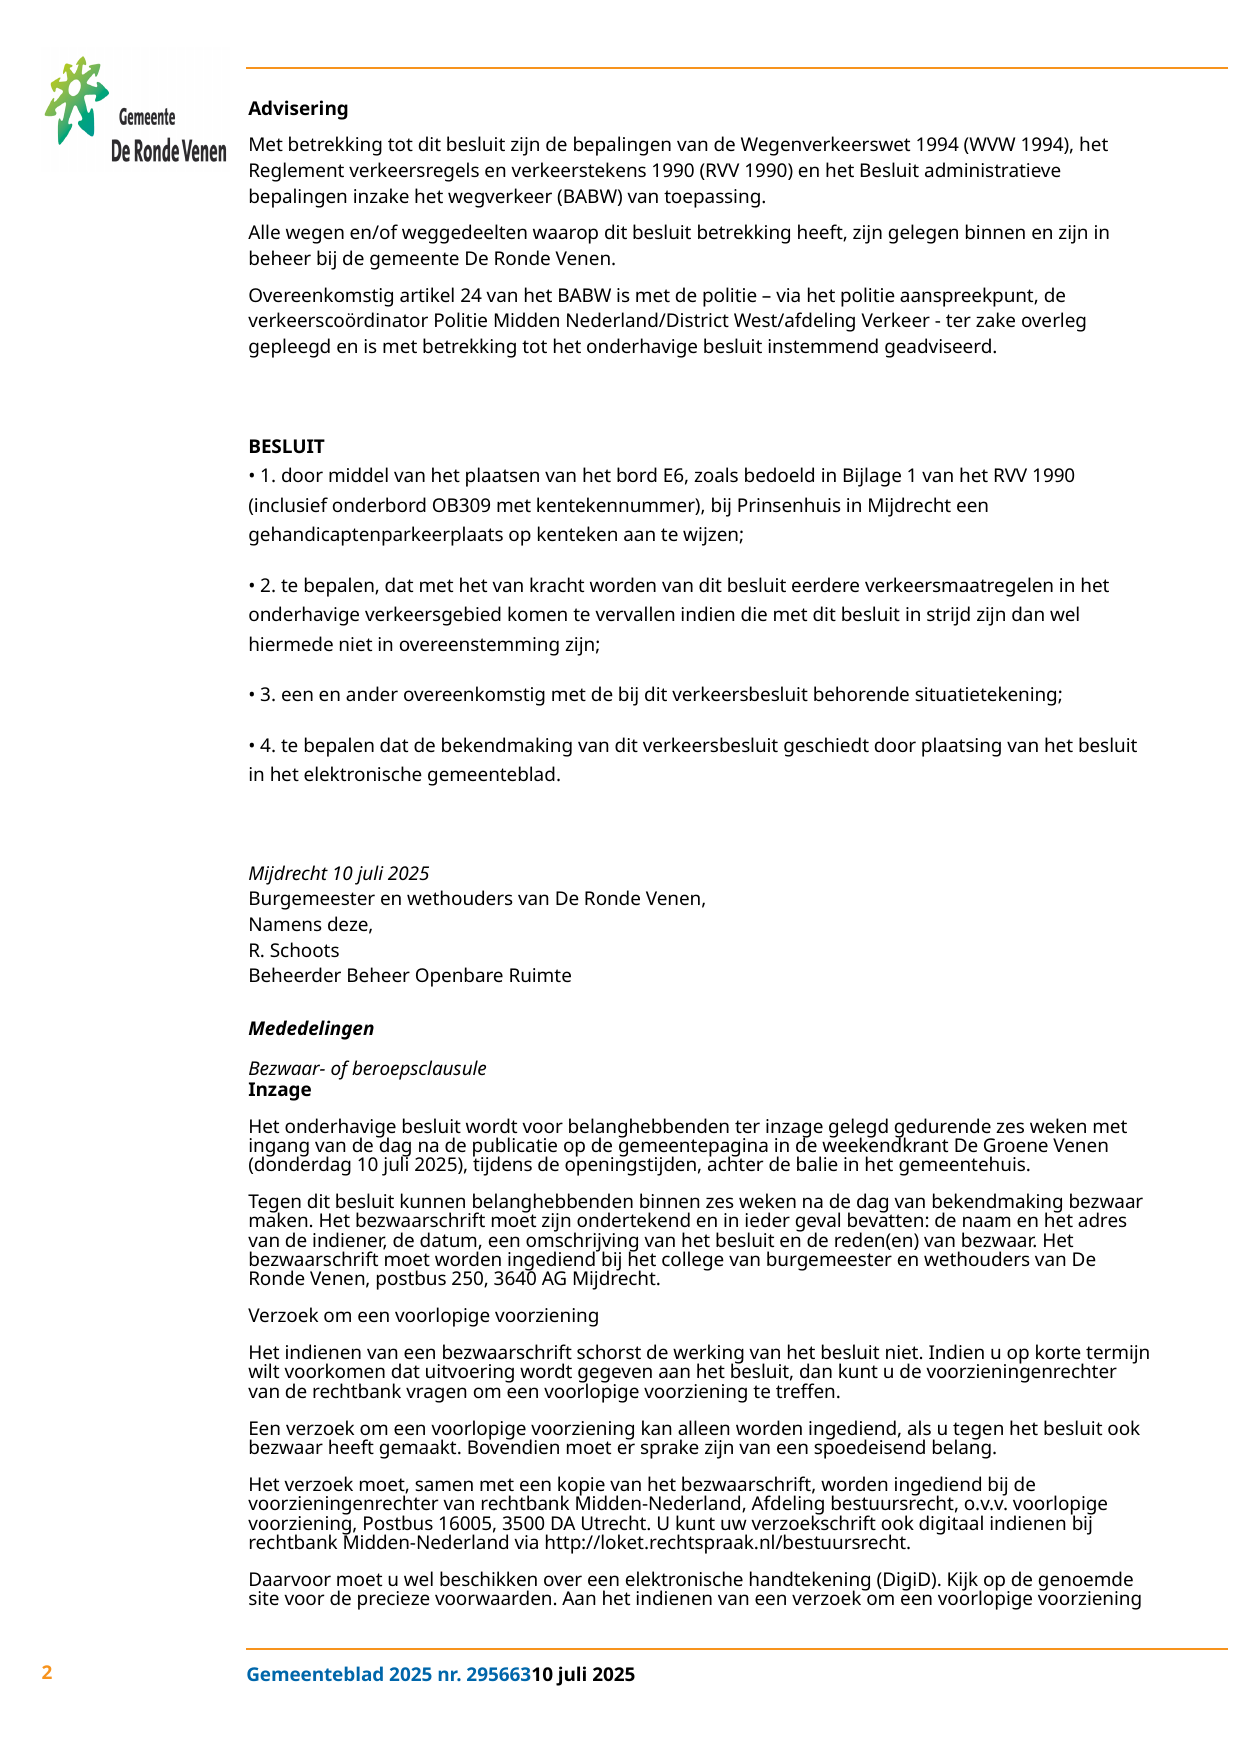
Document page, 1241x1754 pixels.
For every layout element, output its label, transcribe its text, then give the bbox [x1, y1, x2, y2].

text Verzoek om een voorlopige voorziening [248, 1307, 1152, 1326]
text • 2. te bepalen, dat met het van kracht worden van dit besluit eerdere verkeersmaatregelen in het onderhavige verkeersgebied komen te vervallen indien die met dit besluit in strijd zijn dan wel hiermede niet in overeenstemming zijn; [248, 572, 1152, 657]
text Overeenkomstig artikel 24 van het BABW is met de politie – via het politie aanspreekpunt, de verkeerscoördinator Politie Midden Nederland/District West/afdeling Verkeer - ter zake overleg gepleegd en is met betrekking tot het onderhavige besluit instemmend geadviseerd. [248, 282, 1152, 359]
text Inzage [248, 1081, 1152, 1100]
text Het onderhavige besluit wordt voor belanghebbenden ter inzage gelegd gedurende zes weken met ingang van de dag na de publicatie op de gemeentepagina in de weekendkrant De Groene Venen (donderdag 10 juli 2025), tijdens de openingstijden, achter de balie in het gemeentehuis. [248, 1118, 1152, 1175]
text BESLUIT [248, 433, 1152, 458]
text Mededelingen [248, 1016, 1152, 1041]
text Namens deze, [248, 911, 1152, 937]
text Alle wegen en/of weggedeelten waarop dit besluit betrekking heeft, zijn gelegen binnen en zijn in beheer bij de gemeente De Ronde Venen. [248, 219, 1152, 271]
text Beheerder Beheer Openbare Ruimte [248, 963, 1152, 988]
text • 1. door middel van het plaatsen van het bord E6, zoals bedoeld in Bijlage 1 van het RVV 1990 (inclusief onderbord OB309 met kentekennummer), bij Prinsenhuis in Mijdrecht een gehandicaptenparkeerplaats op kenteken aan te wijzen; [248, 462, 1152, 547]
text Burgemeester en wethouders van De Ronde Venen, [248, 886, 1152, 911]
text Bezwaar- of beroepsclausule [248, 1055, 1152, 1081]
picture [41, 47, 231, 172]
text Mijdrecht 10 juli 2025 [248, 860, 1152, 886]
text Met betrekking tot dit besluit zijn de bepalingen van de Wegenverkeerswet 1994 (WVW 1994), het Reglement verkeersregels en verkeerstekens 1990 (RVV 1990) en het Besluit administratieve bepalingen inzake het wegverkeer (BABW) van toepassing. [248, 131, 1152, 209]
text R. Schoots [248, 937, 1152, 963]
text Daarvoor moet u wel beschikken over een elektronische handtekening (DigiD). Kijk op de genoemde site voor de precieze voorwaarden. Aan het indienen van een verzoek om een voorlopige voorziening [248, 1571, 1152, 1609]
text Het indienen van een bezwaarschrift schorst de werking van het besluit niet. Indien u op korte termijn wilt voorkomen dat uitvoering wordt gegeven aan het besluit, dan kunt u de voorzieningenrechter van de rechtbank vragen om een voorlopige voorziening te treffen. [248, 1344, 1152, 1402]
text Advisering [248, 95, 1152, 121]
text Het verzoek moet, samen met een kopie van het bezwaarschrift, worden ingediend bij de voorzieningenrechter van rechtbank Midden-Nederland, Afdeling bestuursrecht, o.v.v. voorlopige voorziening, Postbus 16005, 3500 DA Utrecht. U kunt uw verzoekschrift ook digitaal indienen bij rechtbank Midden-Nederland via http://loket.rechtspraak.nl/bestuursrecht. [248, 1476, 1152, 1553]
text • 4. te bepalen dat de bekendmaking van dit verkeersbesluit geschiedt door plaatsing van het besluit in het elektronische gemeenteblad. [248, 732, 1152, 787]
text Tegen dit besluit kunnen belanghebbenden binnen zes weken na de dag van bekendmaking bezwaar maken. Het bezwaarschrift moet zijn ondertekend en in ieder geval bevatten: de naam en het adres van de indiener, de datum, een omschrijving van het besluit en de reden(en) van bezwaar. Het bezwaarschrift moet worden ingediend bij het college van burgemeester en wethouders van De Ronde Venen, postbus 250, 3640 AG Mijdrecht. [248, 1193, 1152, 1289]
text Een verzoek om een voorlopige voorziening kan alleen worden ingediend, als u tegen het besluit ook bezwaar heeft gemaakt. Bovendien moet er sprake zijn van een spoedeisend belang. [248, 1420, 1152, 1458]
text • 3. een en ander overeenkomstig met de bij dit verkeersbesluit behorende situatietekening; [248, 682, 1152, 707]
